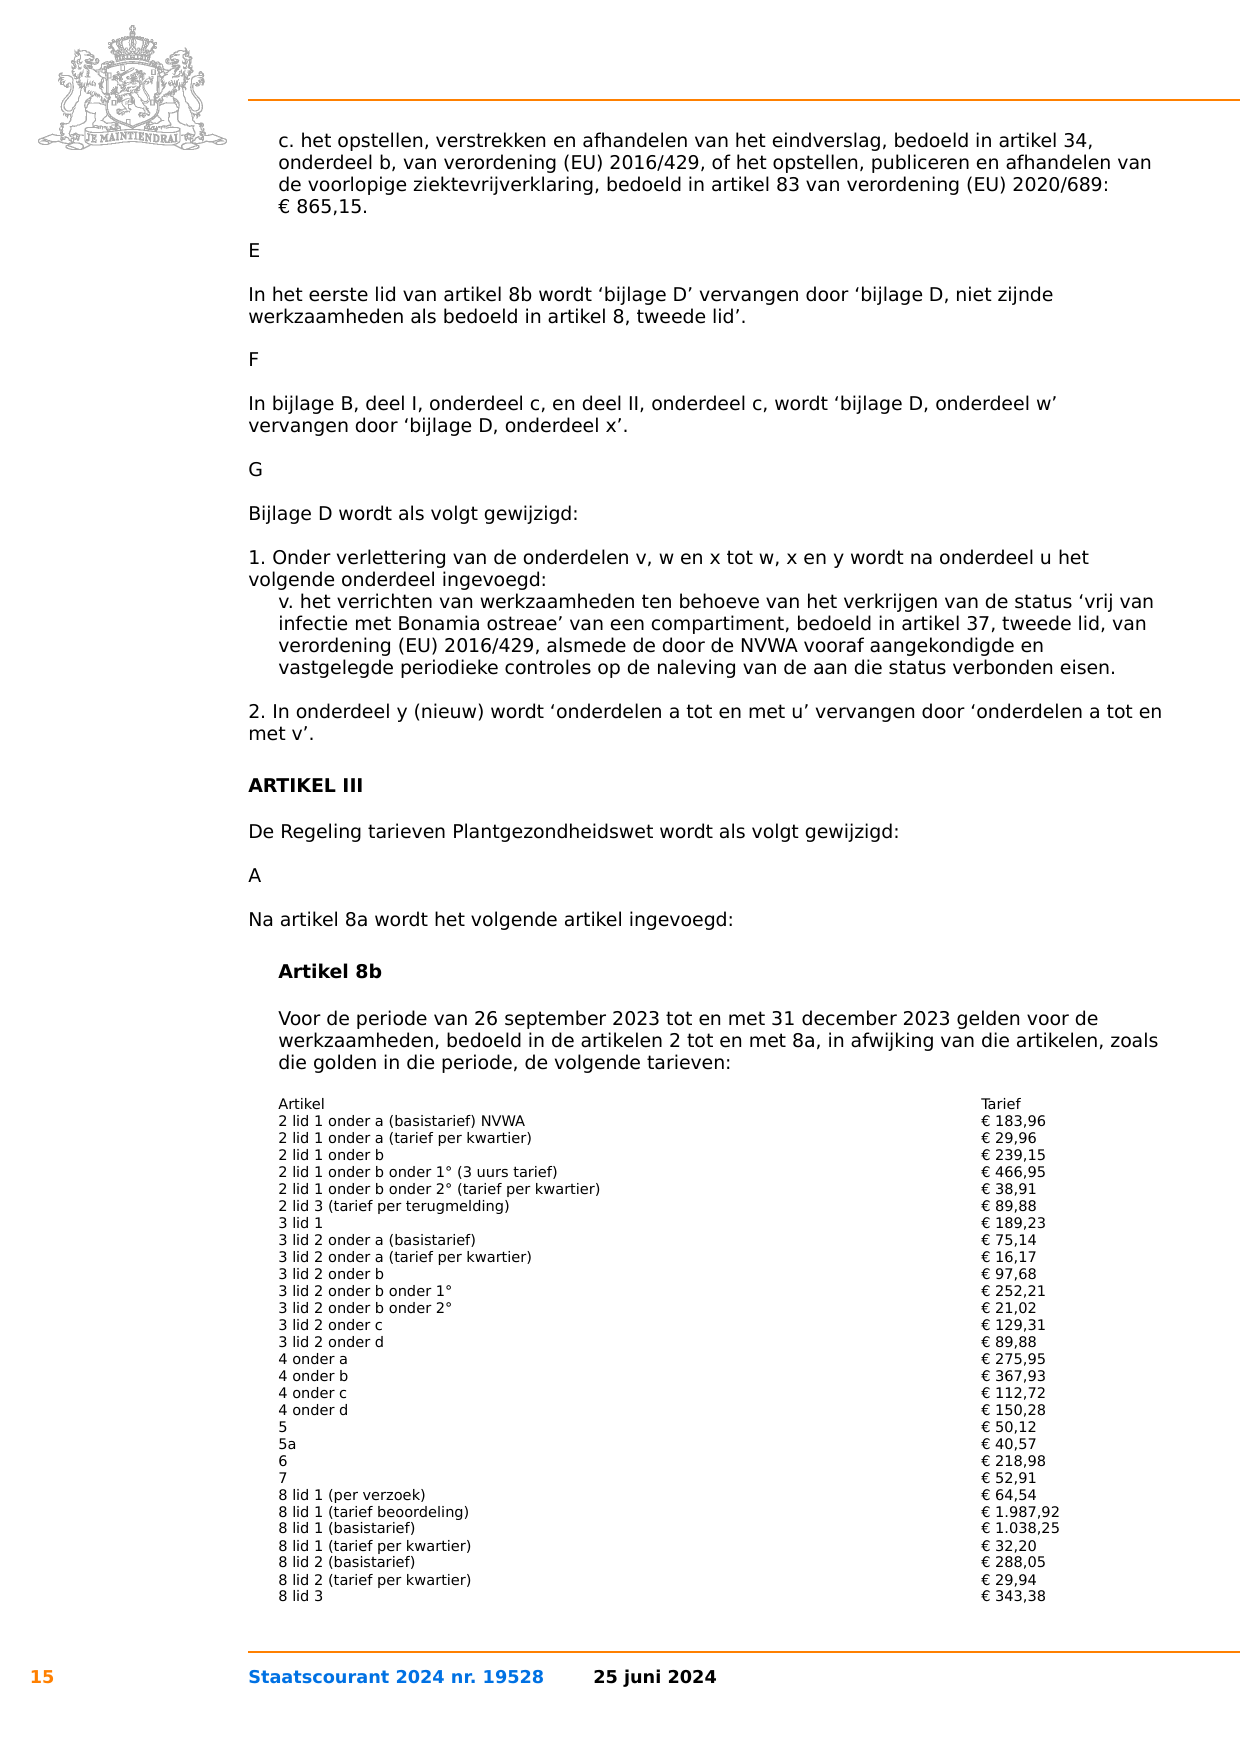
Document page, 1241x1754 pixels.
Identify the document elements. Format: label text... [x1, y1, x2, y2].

table_cell € 183,96 [975, 1113, 1163, 1130]
table_cell 5 [278, 1419, 975, 1436]
table_cell € 32,20 [975, 1538, 1163, 1554]
table_cell 5a [278, 1436, 975, 1452]
table_cell 8 lid 1 (tarief per kwartier) [278, 1538, 975, 1554]
table_cell € 288,05 [975, 1554, 1163, 1571]
table_cell € 1.038,25 [975, 1520, 1163, 1537]
table_cell 8 lid 1 (basistarief) [278, 1520, 975, 1537]
text E [248, 240, 1163, 262]
text 1. Onder verlettering van de onderdelen v, w en x tot w, x en y wordt na onderdeel u het volgende onderdeel ingevoegd: [248, 547, 1163, 591]
table_cell € 89,88 [975, 1198, 1163, 1215]
table_cell 8 lid 1 (per verzoek) [278, 1486, 975, 1503]
table_cell 3 lid 1 [278, 1215, 975, 1232]
table_cell € 50,12 [975, 1419, 1163, 1436]
table_cell 3 lid 2 onder d [278, 1334, 975, 1351]
table_cell € 218,98 [975, 1453, 1163, 1469]
text De Regeling tarieven Plantgezondheidswet wordt als volgt gewijzigd: [248, 821, 1163, 843]
table_cell 8 lid 3 [278, 1588, 975, 1605]
table_cell 3 lid 2 onder a (tarief per kwartier) [278, 1249, 975, 1266]
table_cell 8 lid 2 (basistarief) [278, 1554, 975, 1571]
table_cell € 1.987,92 [975, 1504, 1163, 1520]
table_cell € 189,23 [975, 1215, 1163, 1232]
table_header Artikel [278, 1096, 975, 1113]
text G [248, 459, 1163, 481]
picture [38, 25, 227, 150]
table_cell € 52,91 [975, 1470, 1163, 1486]
table_cell € 97,68 [975, 1266, 1163, 1283]
table_cell 2 lid 1 onder a (basistarief) NVWA [278, 1113, 975, 1130]
table_cell € 112,72 [975, 1385, 1163, 1402]
subtitle Artikel 8b [278, 961, 1163, 983]
table_cell 3 lid 2 onder b [278, 1266, 975, 1283]
subtitle ARTIKEL III [248, 774, 1163, 796]
table_cell 2 lid 1 onder b onder 2° (tarief per kwartier) [278, 1181, 975, 1198]
table_cell € 40,57 [975, 1436, 1163, 1452]
table_cell 4 onder b [278, 1368, 975, 1384]
table_cell € 21,02 [975, 1300, 1163, 1317]
text A [248, 865, 1163, 887]
text In het eerste lid van artikel 8b wordt ‘bijlage D’ vervangen door ‘bijlage D, niet zijnde werkzaamheden als bedoeld in artikel 8, tweede lid’. [248, 283, 1163, 327]
text c. het opstellen, verstrekken en afhandelen van het eindverslag, bedoeld in artikel 34, onderdeel b, van verordening (EU) 2016/429, of het opstellen, publiceren en afhandelen van de voorlopige ziektevrijverklaring, bedoeld in artikel 83 van verordening (EU) 2020/689: € 865,15. [278, 130, 1163, 218]
text Voor de periode van 26 september 2023 tot en met 31 december 2023 gelden voor de werkzaamheden, bedoeld in de artikelen 2 tot en met 8a, in afwijking van die artikelen, zoals die golden in die periode, de volgende tarieven: [278, 1008, 1163, 1074]
text F [248, 349, 1163, 371]
table_cell € 129,31 [975, 1317, 1163, 1334]
text 2. In onderdeel y (nieuw) wordt ‘onderdelen a tot en met u’ vervangen door ‘onderdelen a tot en met v’. [248, 701, 1163, 744]
text Bijlage D wordt als volgt gewijzigd: [248, 503, 1163, 525]
table_cell € 75,14 [975, 1232, 1163, 1249]
table_cell € 29,94 [975, 1571, 1163, 1588]
table_cell 3 lid 2 onder b onder 1° [278, 1283, 975, 1300]
table_cell € 252,21 [975, 1283, 1163, 1300]
table_cell € 466,95 [975, 1164, 1163, 1181]
table_cell 2 lid 1 onder b [278, 1147, 975, 1164]
text v. het verrichten van werkzaamheden ten behoeve van het verkrijgen van de status ‘vrij van infectie met Bonamia ostreae’ van een compartiment, bedoeld in artikel 37, tweede lid, van verordening (EU) 2016/429, alsmede de door de NVWA vooraf aangekondigde en vastgelegde periodieke controles op de naleving van de aan die status verbonden eisen. [278, 591, 1163, 679]
table_cell € 16,17 [975, 1249, 1163, 1266]
table_cell 2 lid 1 onder a (tarief per kwartier) [278, 1130, 975, 1147]
table_cell 2 lid 1 onder b onder 1° (3 uurs tarief) [278, 1164, 975, 1181]
table_cell 8 lid 2 (tarief per kwartier) [278, 1571, 975, 1588]
table_cell 4 onder c [278, 1385, 975, 1402]
text Na artikel 8a wordt het volgende artikel ingevoegd: [248, 909, 1163, 931]
table_cell 7 [278, 1470, 975, 1486]
table_cell 8 lid 1 (tarief beoordeling) [278, 1504, 975, 1520]
table_cell 4 onder a [278, 1351, 975, 1368]
table_cell € 275,95 [975, 1351, 1163, 1368]
table_cell 6 [278, 1453, 975, 1469]
table_header Tarief [975, 1096, 1163, 1113]
table_cell 4 onder d [278, 1402, 975, 1418]
table_cell € 343,38 [975, 1588, 1163, 1605]
table_cell 3 lid 2 onder b onder 2° [278, 1300, 975, 1317]
table_cell 3 lid 2 onder c [278, 1317, 975, 1334]
table_cell 3 lid 2 onder a (basistarief) [278, 1232, 975, 1249]
table_cell € 29,96 [975, 1130, 1163, 1147]
table_cell € 239,15 [975, 1147, 1163, 1164]
table_cell € 89,88 [975, 1334, 1163, 1351]
table_cell € 367,93 [975, 1368, 1163, 1384]
table_cell € 150,28 [975, 1402, 1163, 1418]
table_cell 2 lid 3 (tarief per terugmelding) [278, 1198, 975, 1215]
table_cell € 38,91 [975, 1181, 1163, 1198]
table_cell € 64,54 [975, 1486, 1163, 1503]
text In bijlage B, deel I, onderdeel c, en deel II, onderdeel c, wordt ‘bijlage D, onderdeel w’ vervangen door ‘bijlage D, onderdeel x’. [248, 393, 1163, 437]
